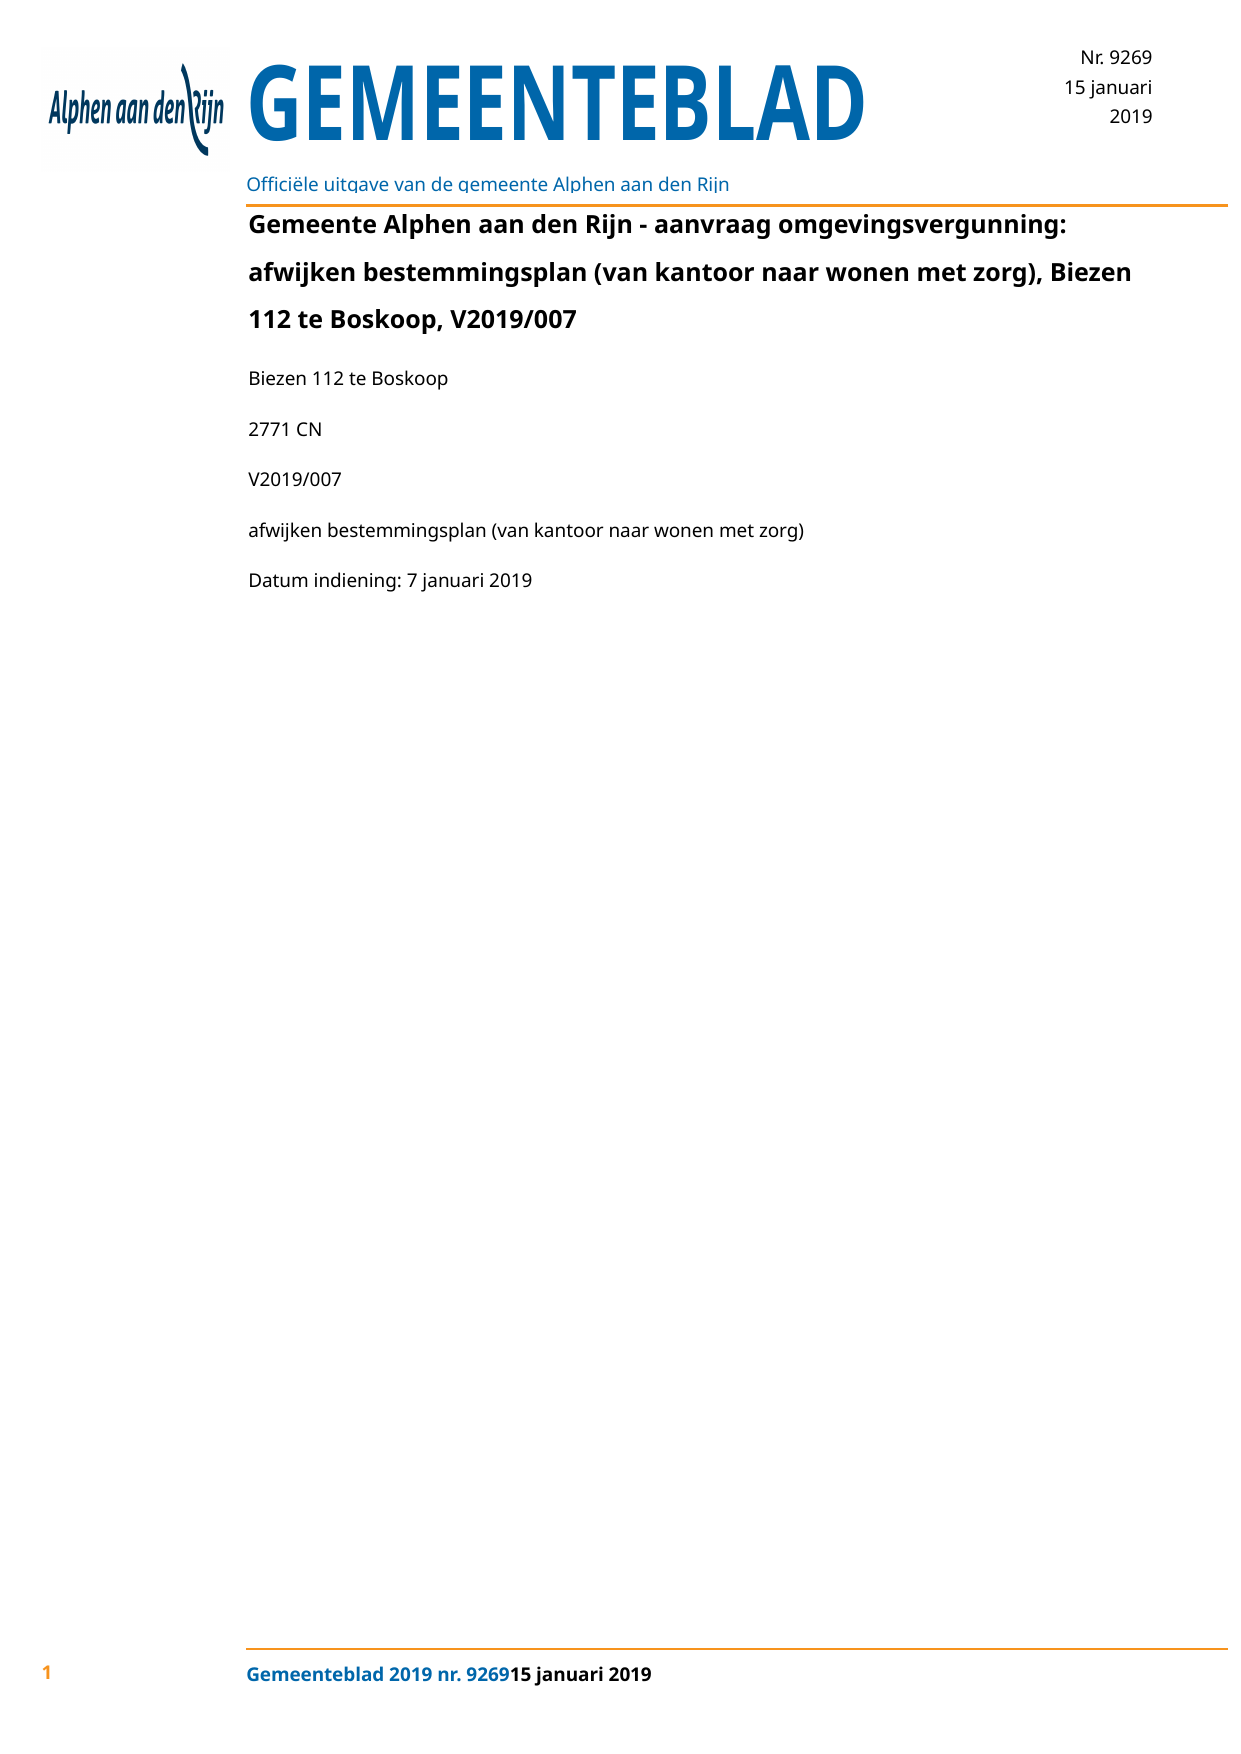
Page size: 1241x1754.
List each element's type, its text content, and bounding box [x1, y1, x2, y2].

text 2771 CN [248, 416, 1152, 442]
text Datum indiening: 7 januari 2019 [248, 567, 1152, 593]
text V2019/007 [248, 466, 1152, 492]
text afwijken bestemmingsplan (van kantoor naar wonen met zorg) [248, 517, 1152, 542]
text Biezen 112 te Boskoop [248, 366, 1152, 391]
text Gemeente Alphen aan den Rijn - aanvraag omgevingsvergunning: afwijken bestemmingsplan (van kantoor naar wonen met zorg), Biezen 112 te Boskoop, V2019/007 [248, 207, 1152, 336]
picture [41, 47, 231, 172]
